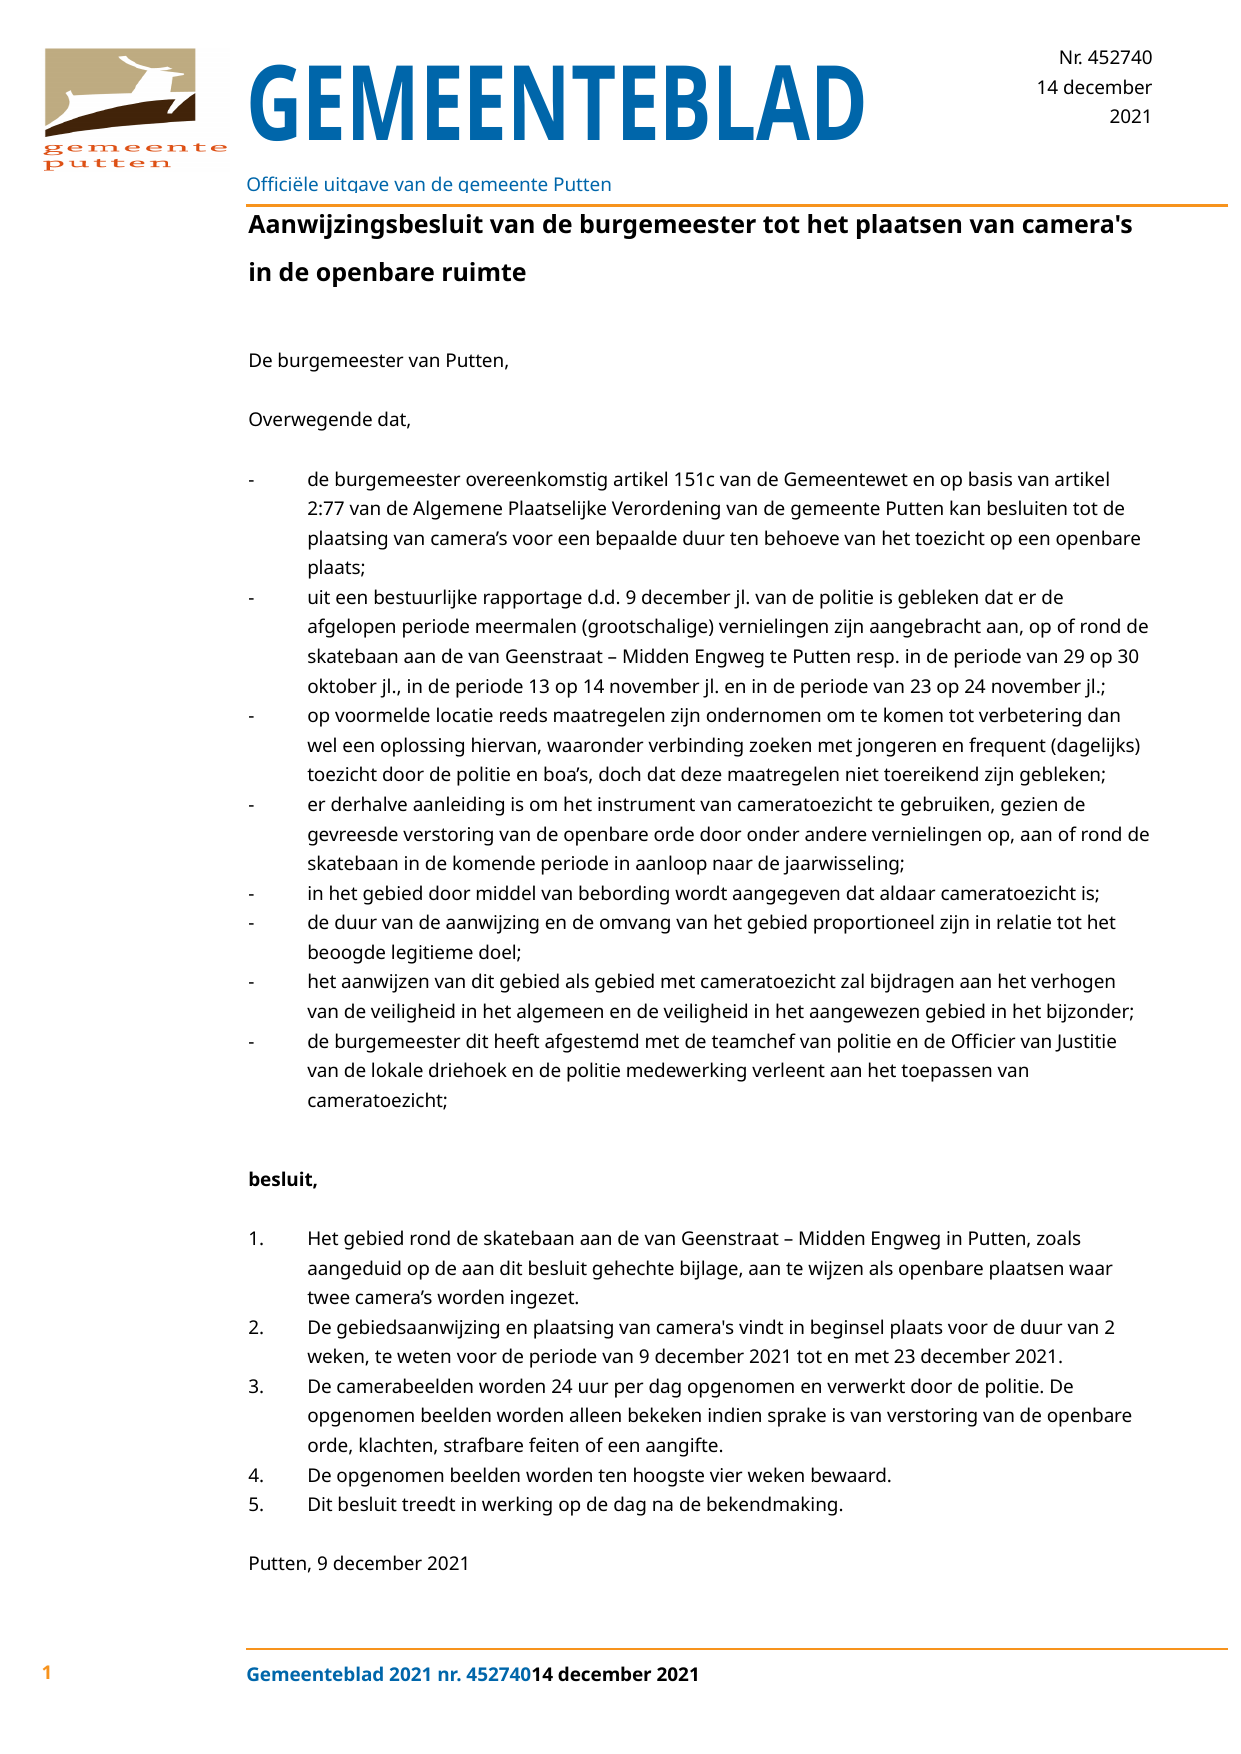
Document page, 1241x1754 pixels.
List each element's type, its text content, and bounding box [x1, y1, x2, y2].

text Aanwijzingsbesluit van de burgemeester tot het plaatsen van camera's in de openbare ruimte [248, 207, 1152, 288]
list Het gebied rond de skatebaan aan de van Geenstraat – Midden Engweg in Putten, zoals aangeduid op de aan dit besluit gehechte bijlage, aan te wijzen als openbare plaatsen waar twee camera’s worden ingezet. [248, 1225, 1152, 1310]
text Overwegende dat, [248, 407, 1152, 432]
list De gebiedsaanwijzing en plaatsing van camera's vindt in beginsel plaats voor de duur van 2 weken, te weten voor de periode van 9 december 2021 tot en met 23 december 2021. [248, 1314, 1152, 1369]
text besluit, [248, 1166, 1152, 1192]
list de duur van de aanwijzing en de omvang van het gebied proportioneel zijn in relatie tot het beoogde legitieme doel; [248, 909, 1152, 965]
text Putten, 9 december 2021 [248, 1551, 1152, 1576]
list de burgemeester overeenkomstig artikel 151c van de Gemeentewet en op basis van artikel 2:77 van de Algemene Plaatselijke Verordening van de gemeente Putten kan besluiten tot de plaatsing van camera’s voor een bepaalde duur ten behoeve van het toezicht op een openbare plaats; [248, 466, 1152, 580]
list op voormelde locatie reeds maatregelen zijn ondernomen om te komen tot verbetering dan wel een oplossing hiervan, waaronder verbinding zoeken met jongeren en frequent (dagelijks) toezicht door de politie en boa’s, doch dat deze maatregelen niet toereikend zijn gebleken; [248, 702, 1152, 787]
list de burgemeester dit heeft afgestemd met de teamchef van politie en de Officier van Justitie van de lokale driehoek en de politie medewerking verleent aan het toepassen van cameratoezicht; [248, 1028, 1152, 1113]
list er derhalve aanleiding is om het instrument van cameratoezicht te gebruiken, gezien de gevreesde verstoring van de openbare orde door onder andere vernielingen op, aan of rond de skatebaan in de komende periode in aanloop naar de jaarwisseling; [248, 791, 1152, 876]
list het aanwijzen van dit gebied als gebied met cameratoezicht zal bijdragen aan het verhogen van de veiligheid in het algemeen en de veiligheid in het aangewezen gebied in het bijzonder; [248, 969, 1152, 1024]
list in het gebied door middel van bebording wordt aangegeven dat aldaar cameratoezicht is; [248, 880, 1152, 906]
picture [41, 47, 231, 172]
text De burgemeester van Putten, [248, 347, 1152, 373]
list uit een bestuurlijke rapportage d.d. 9 december jl. van de politie is gebleken dat er de afgelopen periode meermalen (grootschalige) vernielingen zijn aangebracht aan, op of rond de skatebaan aan de van Geenstraat – Midden Engweg te Putten resp. in de periode van 29 op 30 oktober jl., in de periode 13 op 14 november jl. en in de periode van 23 op 24 november jl.; [248, 584, 1152, 699]
list Dit besluit treedt in werking op de dag na de bekendmaking. [248, 1491, 1152, 1517]
list De camerabeelden worden 24 uur per dag opgenomen en verwerkt door de politie. De opgenomen beelden worden alleen bekeken indien sprake is van verstoring van de openbare orde, klachten, strafbare feiten of een aangifte. [248, 1373, 1152, 1458]
list De opgenomen beelden worden ten hoogste vier weken bewaard. [248, 1462, 1152, 1487]
